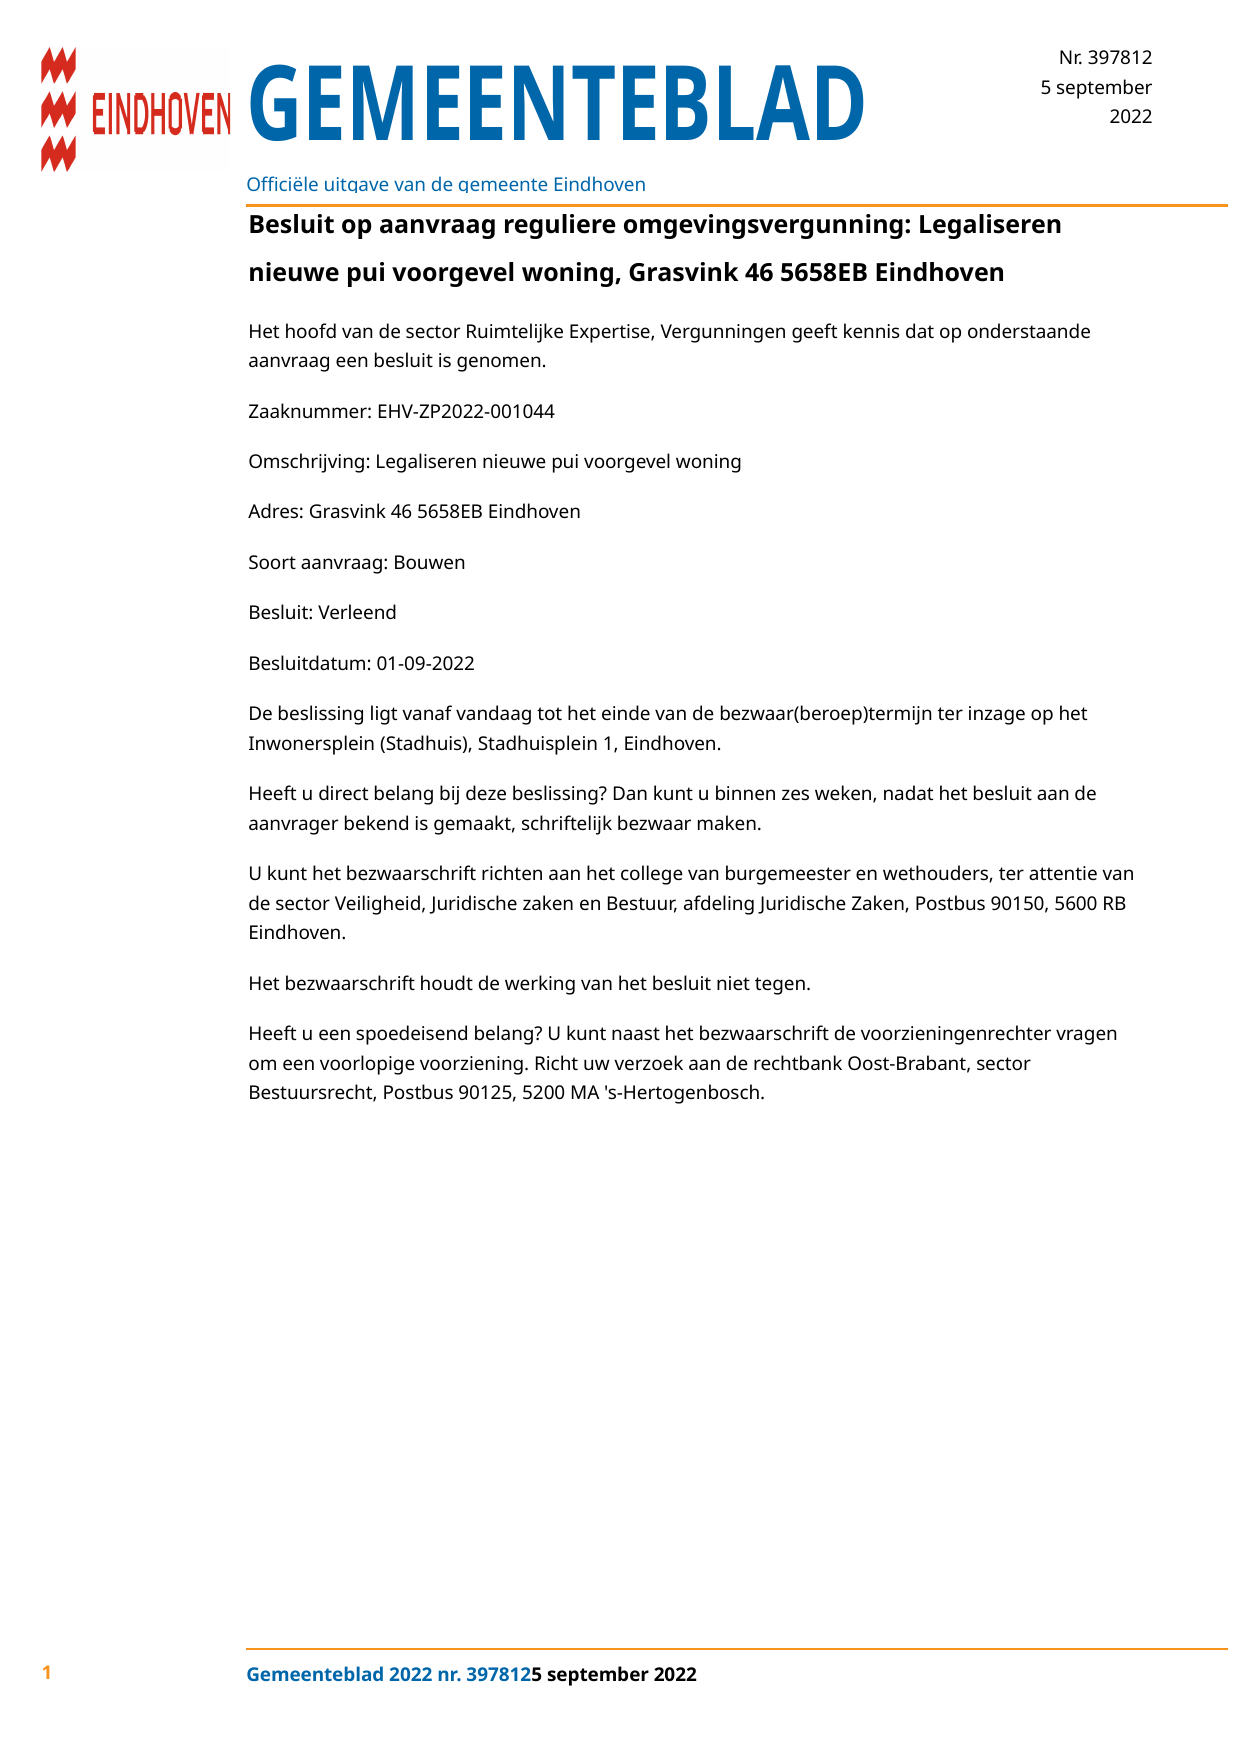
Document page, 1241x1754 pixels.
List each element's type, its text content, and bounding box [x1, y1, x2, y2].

picture [41, 47, 231, 172]
text Besluit op aanvraag reguliere omgevingsvergunning: Legaliseren nieuwe pui voorgevel woning, Grasvink 46 5658EB Eindhoven [248, 207, 1152, 288]
text Soort aanvraag: Bouwen [248, 549, 1152, 575]
text Zaaknummer: EHV-ZP2022-001044 [248, 398, 1152, 424]
text Adres: Grasvink 46 5658EB Eindhoven [248, 499, 1152, 524]
text Heeft u een spoedeisend belang? U kunt naast het bezwaarschrift de voorzieningenrechter vragen om een voorlopige voorziening. Richt uw verzoek aan de rechtbank Oost-Brabant, sector Bestuursrecht, Postbus 90125, 5200 MA 's-Hertogenbosch. [248, 1020, 1152, 1105]
text Besluit: Verleend [248, 599, 1152, 625]
text Het hoofd van de sector Ruimtelijke Expertise, Vergunningen geeft kennis dat op onderstaande aanvraag een besluit is genomen. [248, 318, 1152, 373]
text Heeft u direct belang bij deze beslissing? Dan kunt u binnen zes weken, nadat het besluit aan de aanvrager bekend is gemaakt, schriftelijk bezwaar maken. [248, 780, 1152, 836]
text De beslissing ligt vanaf vandaag tot het einde van de bezwaar(beroep)termijn ter inzage op het Inwonersplein (Stadhuis), Stadhuisplein 1, Eindhoven. [248, 700, 1152, 756]
text Besluitdatum: 01-09-2022 [248, 650, 1152, 676]
text Omschrijving: Legaliseren nieuwe pui voorgevel woning [248, 448, 1152, 474]
text U kunt het bezwaarschrift richten aan het college van burgemeester en wethouders, ter attentie van de sector Veiligheid, Juridische zaken en Bestuur, afdeling Juridische Zaken, Postbus 90150, 5600 RB Eindhoven. [248, 860, 1152, 945]
text Het bezwaarschrift houdt de werking van het besluit niet tegen. [248, 970, 1152, 996]
